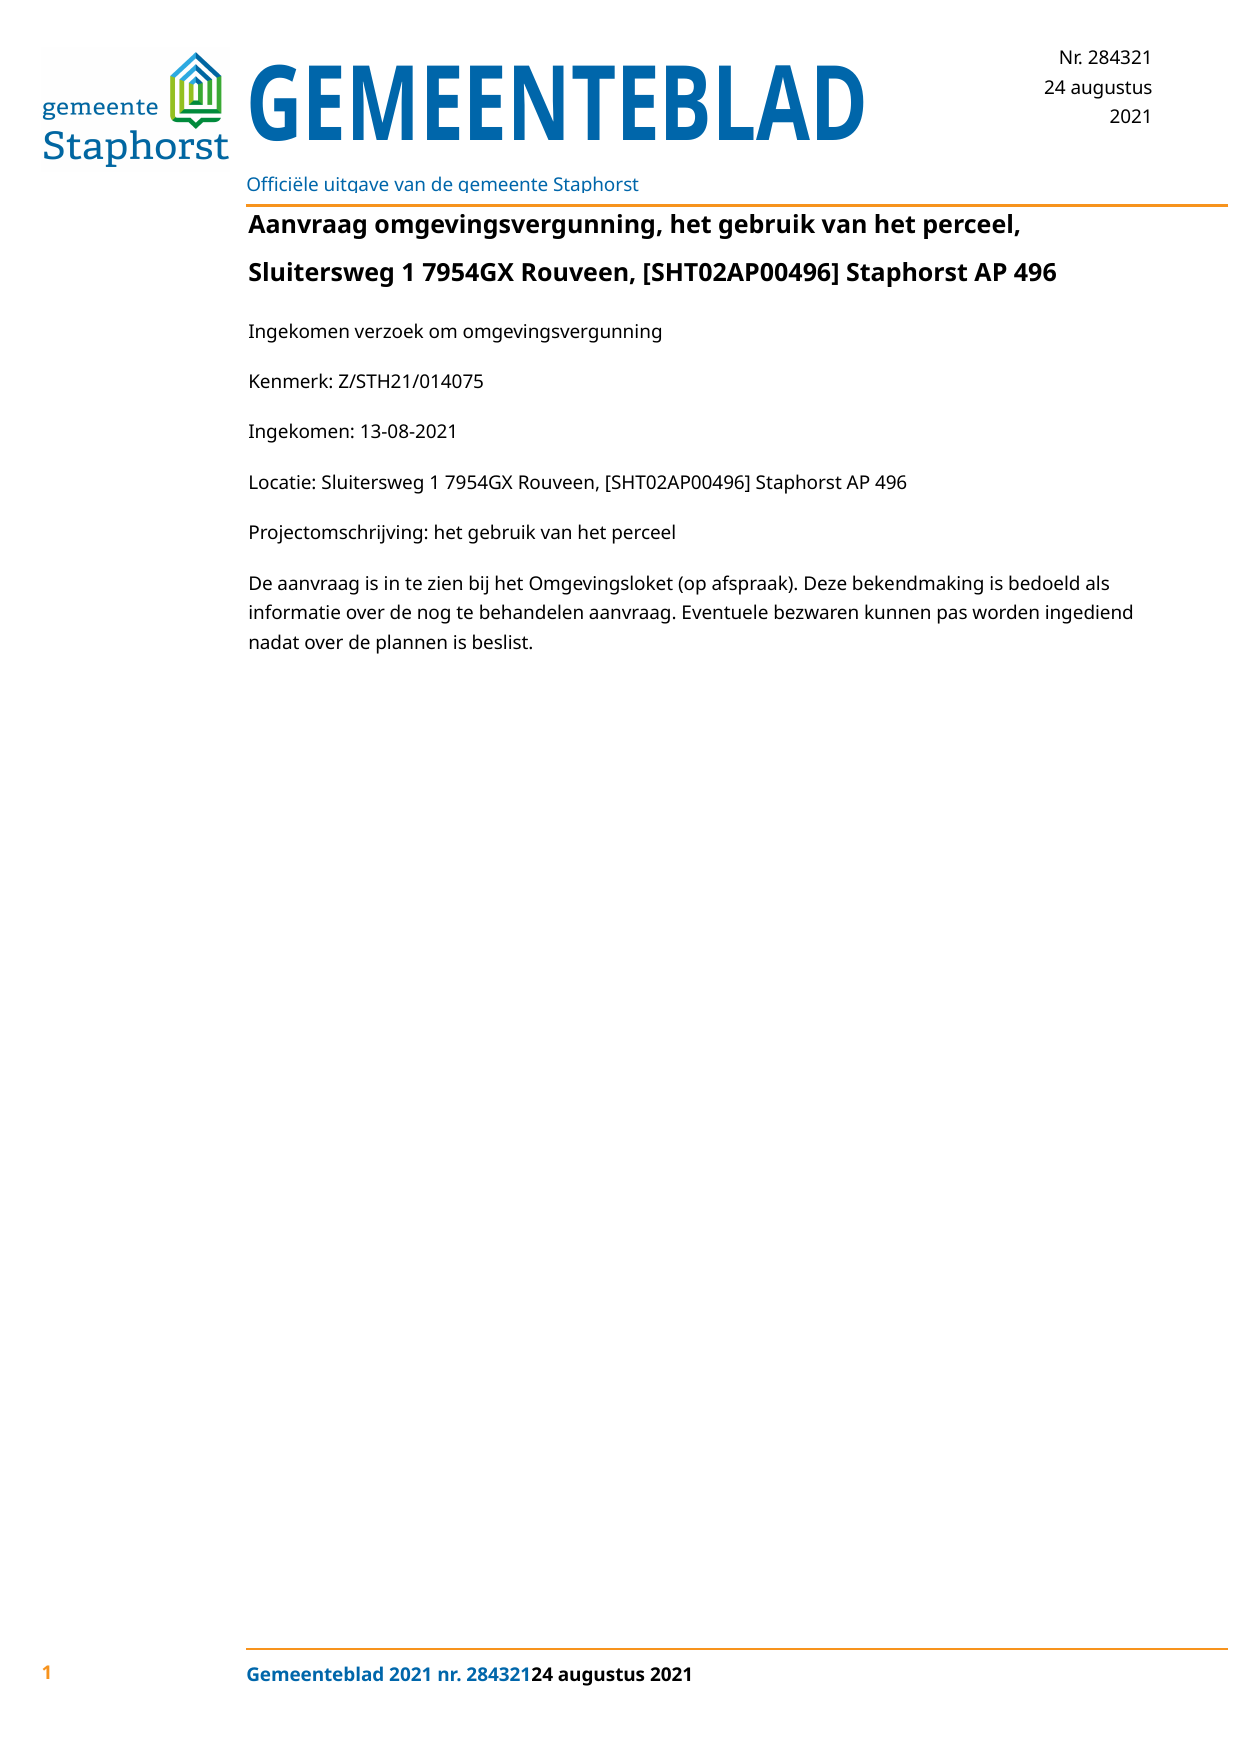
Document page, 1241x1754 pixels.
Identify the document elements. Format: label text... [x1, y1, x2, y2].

text Kenmerk: Z/STH21/014075 [248, 368, 1152, 394]
text De aanvraag is in te zien bij het Omgevingsloket (op afspraak). Deze bekendmaking is bedoeld als informatie over de nog te behandelen aanvraag. Eventuele bezwaren kunnen pas worden ingediend nadat over de plannen is beslist. [248, 570, 1152, 655]
text Projectomschrijving: het gebruik van het perceel [248, 519, 1152, 545]
text Aanvraag omgevingsvergunning, het gebruik van het perceel, Sluitersweg 1 7954GX Rouveen, [SHT02AP00496] Staphorst AP 496 [248, 207, 1152, 288]
text Locatie: Sluitersweg 1 7954GX Rouveen, [SHT02AP00496] Staphorst AP 496 [248, 469, 1152, 495]
text Ingekomen verzoek om omgevingsvergunning [248, 318, 1152, 344]
text Ingekomen: 13-08-2021 [248, 419, 1152, 444]
picture [41, 47, 231, 172]
